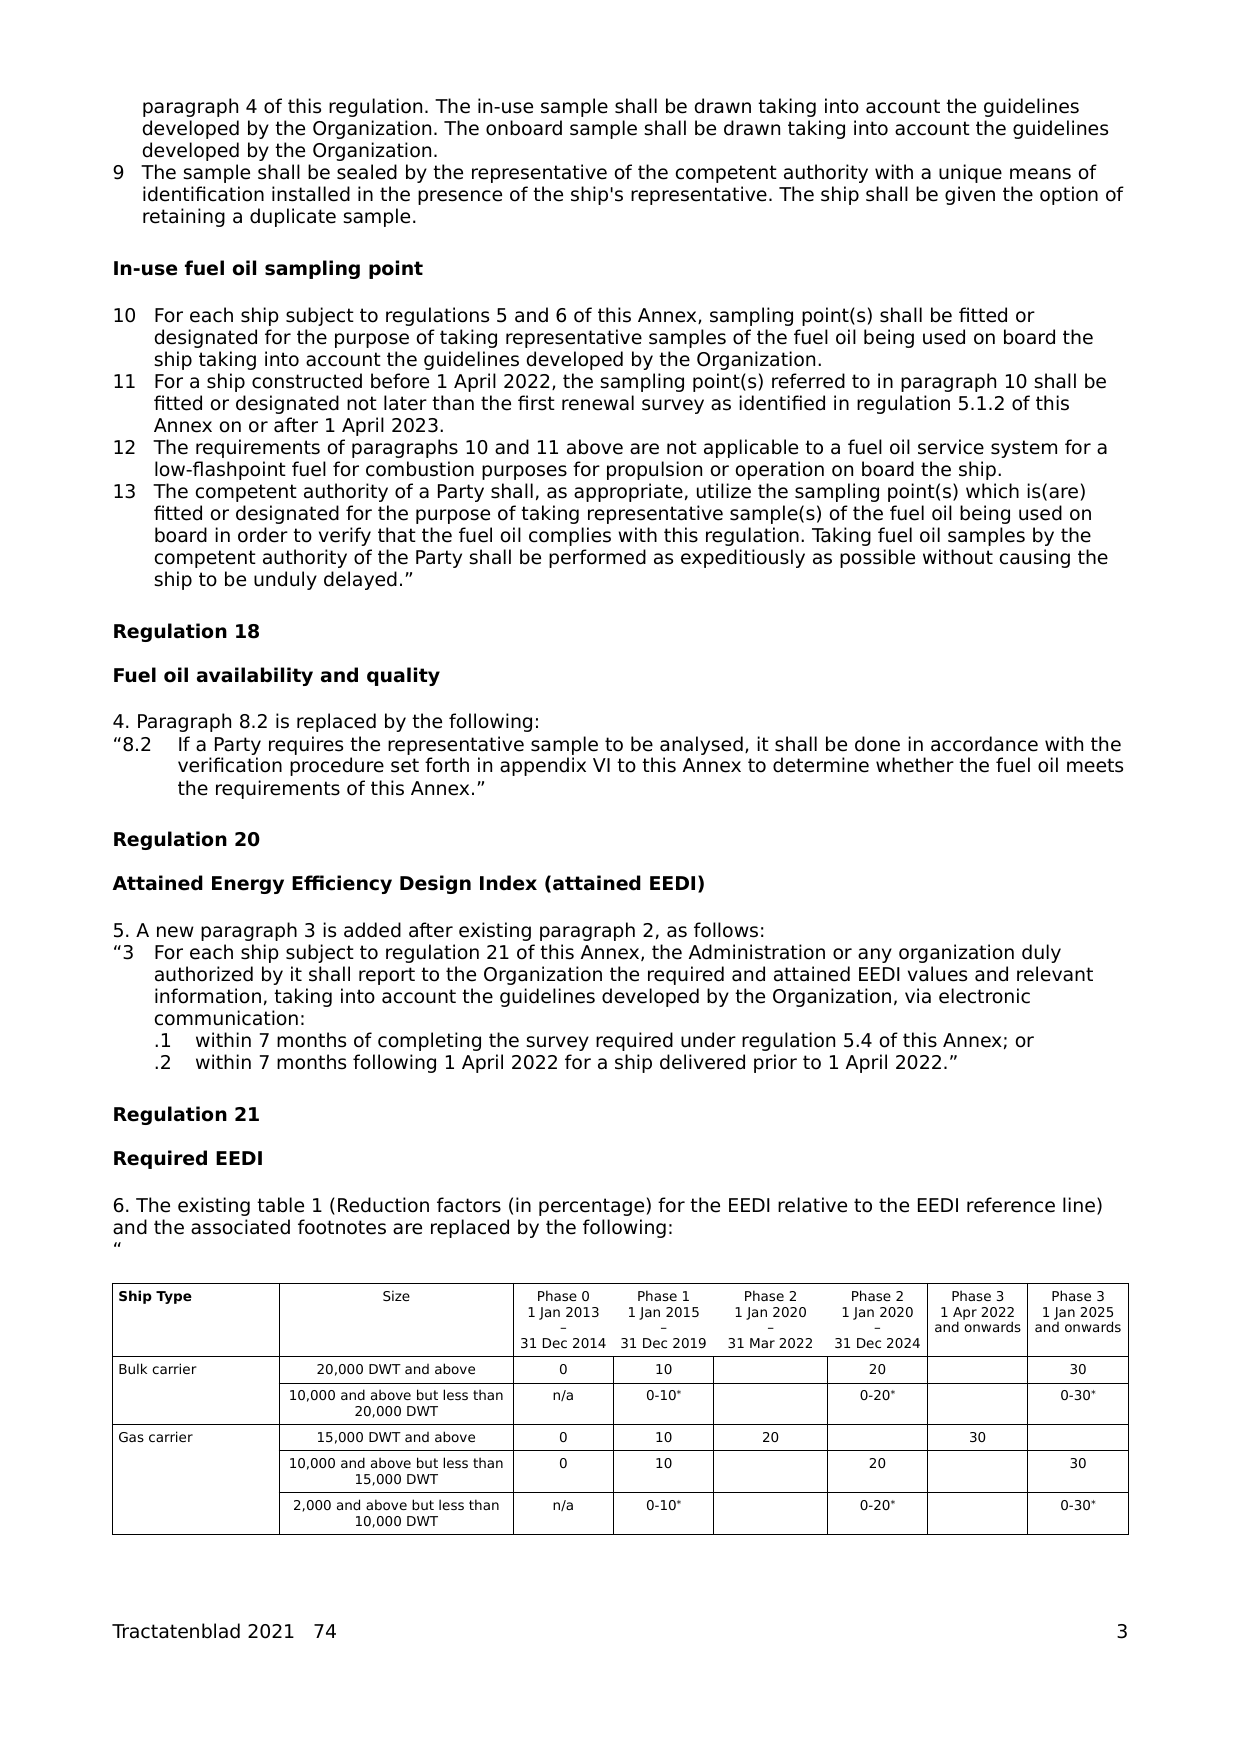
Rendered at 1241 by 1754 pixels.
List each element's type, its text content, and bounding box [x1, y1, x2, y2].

table_cell Bulk carrier [113, 1357, 279, 1424]
table_cell [714, 1493, 827, 1534]
table_cell [714, 1357, 827, 1382]
text 4. Paragraph 8.2 is replaced by the following: [112, 711, 1128, 733]
table_cell [714, 1384, 827, 1424]
table_cell 15,000 DWT and above [280, 1425, 513, 1450]
text .1 within 7 months of completing the survey required under regulation 5.4 of this Annex; or [153, 1030, 1128, 1052]
table_cell [1028, 1425, 1128, 1450]
table_header Phase 2 1 Jan 2020 – 31 Dec 2024 [827, 1284, 927, 1356]
table_cell 20 [714, 1425, 827, 1450]
table_cell [928, 1357, 1027, 1382]
table_cell n/a [514, 1384, 613, 1424]
table_cell [928, 1451, 1027, 1492]
text 10 For each ship subject to regulations 5 and 6 of this Annex, sampling point(s) shall be fitted or designated for the purpose of taking representative samples of the fuel oil being used on board the ship taking into account the guidelines developed by the Organization. [112, 305, 1128, 371]
subtitle In-use fuel oil sampling point [112, 258, 1128, 280]
table_cell 10 [614, 1357, 713, 1382]
text “3 For each ship subject to regulation 21 of this Annex, the Administration or any organization duly authorized by it shall report to the Organization the required and attained EEDI values and relevant information, taking into account the guidelines developed by the Organization, via electronic communication: [112, 942, 1128, 1030]
text 9 The sample shall be sealed by the representative of the competent authority with a unique means of identification installed in the presence of the ship's representative. The ship shall be given the option of retaining a duplicate sample. [112, 162, 1128, 228]
table_header Phase 2 1 Jan 2020 – 31 Mar 2022 [714, 1284, 827, 1356]
table_cell 30 [1028, 1451, 1128, 1492]
table_header Size [280, 1284, 513, 1356]
table_cell 0-30* [1028, 1493, 1128, 1534]
table_cell [828, 1425, 927, 1450]
subtitle Regulation 20 Attained Energy Efficiency Design Index (attained EEDI) [112, 829, 1128, 895]
text .2 within 7 months following 1 April 2022 for a ship delivered prior to 1 April 2022.” [153, 1052, 1128, 1074]
table_cell 20,000 DWT and above [280, 1357, 513, 1382]
text 5. A new paragraph 3 is added after existing paragraph 2, as follows: [112, 920, 1128, 942]
text 6. The existing table 1 (Reduction factors (in percentage) for the EEDI relative to the EEDI reference line) and the associated footnotes are replaced by the following: [112, 1195, 1128, 1239]
table_cell 0-10* [614, 1493, 713, 1534]
table_cell 10 [614, 1425, 713, 1450]
table_cell n/a [514, 1493, 613, 1534]
table_cell 2,000 and above but less than 10,000 DWT [280, 1493, 513, 1534]
table_header Phase 3 1 Apr 2022 and onwards [928, 1284, 1027, 1356]
table_cell 0-10* [614, 1384, 713, 1424]
subtitle Regulation 21 Required EEDI [112, 1104, 1128, 1170]
text 13 The competent authority of a Party shall, as appropriate, utilize the sampling point(s) which is(are) fitted or designated for the purpose of taking representative sample(s) of the fuel oil being used on board in order to verify that the fuel oil complies with this regulation. Taking fuel oil samples by the competent authority of the Party shall be performed as expeditiously as possible without causing the ship to be unduly delayed.” [112, 481, 1128, 591]
table_cell Gas carrier [113, 1425, 279, 1534]
table_cell 0-30* [1028, 1384, 1128, 1424]
table_cell [928, 1493, 1027, 1534]
text paragraph 4 of this regulation. The in-use sample shall be drawn taking into account the guidelines developed by the Organization. The onboard sample shall be drawn taking into account the guidelines developed by the Organization. [112, 96, 1128, 162]
table_cell 0-20* [828, 1493, 927, 1534]
table_cell 30 [928, 1425, 1027, 1450]
table_cell 10 [614, 1451, 713, 1492]
table_cell 20 [828, 1357, 927, 1382]
table_header Ship Type [113, 1284, 279, 1356]
table_header Phase 3 1 Jan 2025 and onwards [1028, 1284, 1128, 1356]
text 12 The requirements of paragraphs 10 and 11 above are not applicable to a fuel oil service system for a low-flashpoint fuel for combustion purposes for propulsion or operation on board the ship. [112, 437, 1128, 481]
table_cell [928, 1384, 1027, 1424]
text “8.2 If a Party requires the representative sample to be analysed, it shall be done in accordance with the verification procedure set forth in appendix VI to this Annex to determine whether the fuel oil meets the requirements of this Annex.” [112, 733, 1128, 799]
table_header Phase 0 1 Jan 2013 – 31 Dec 2014 [514, 1284, 613, 1356]
table_cell 20 [828, 1451, 927, 1492]
table_cell 30 [1028, 1357, 1128, 1382]
text 11 For a ship constructed before 1 April 2022, the sampling point(s) referred to in paragraph 10 shall be fitted or designated not later than the first renewal survey as identified in regulation 5.1.2 of this Annex on or after 1 April 2023. [112, 371, 1128, 437]
text “ [112, 1239, 1128, 1261]
table_cell 10,000 and above but less than 20,000 DWT [280, 1384, 513, 1424]
subtitle Regulation 18 Fuel oil availability and quality [112, 621, 1128, 686]
table_cell [714, 1451, 827, 1492]
table_header Phase 1 1 Jan 2015 – 31 Dec 2019 [613, 1284, 713, 1356]
table_cell 0-20* [828, 1384, 927, 1424]
table_cell 0 [514, 1425, 613, 1450]
table_cell 0 [514, 1357, 613, 1382]
table_cell 0 [514, 1451, 613, 1492]
table_cell 10,000 and above but less than 15,000 DWT [280, 1451, 513, 1492]
